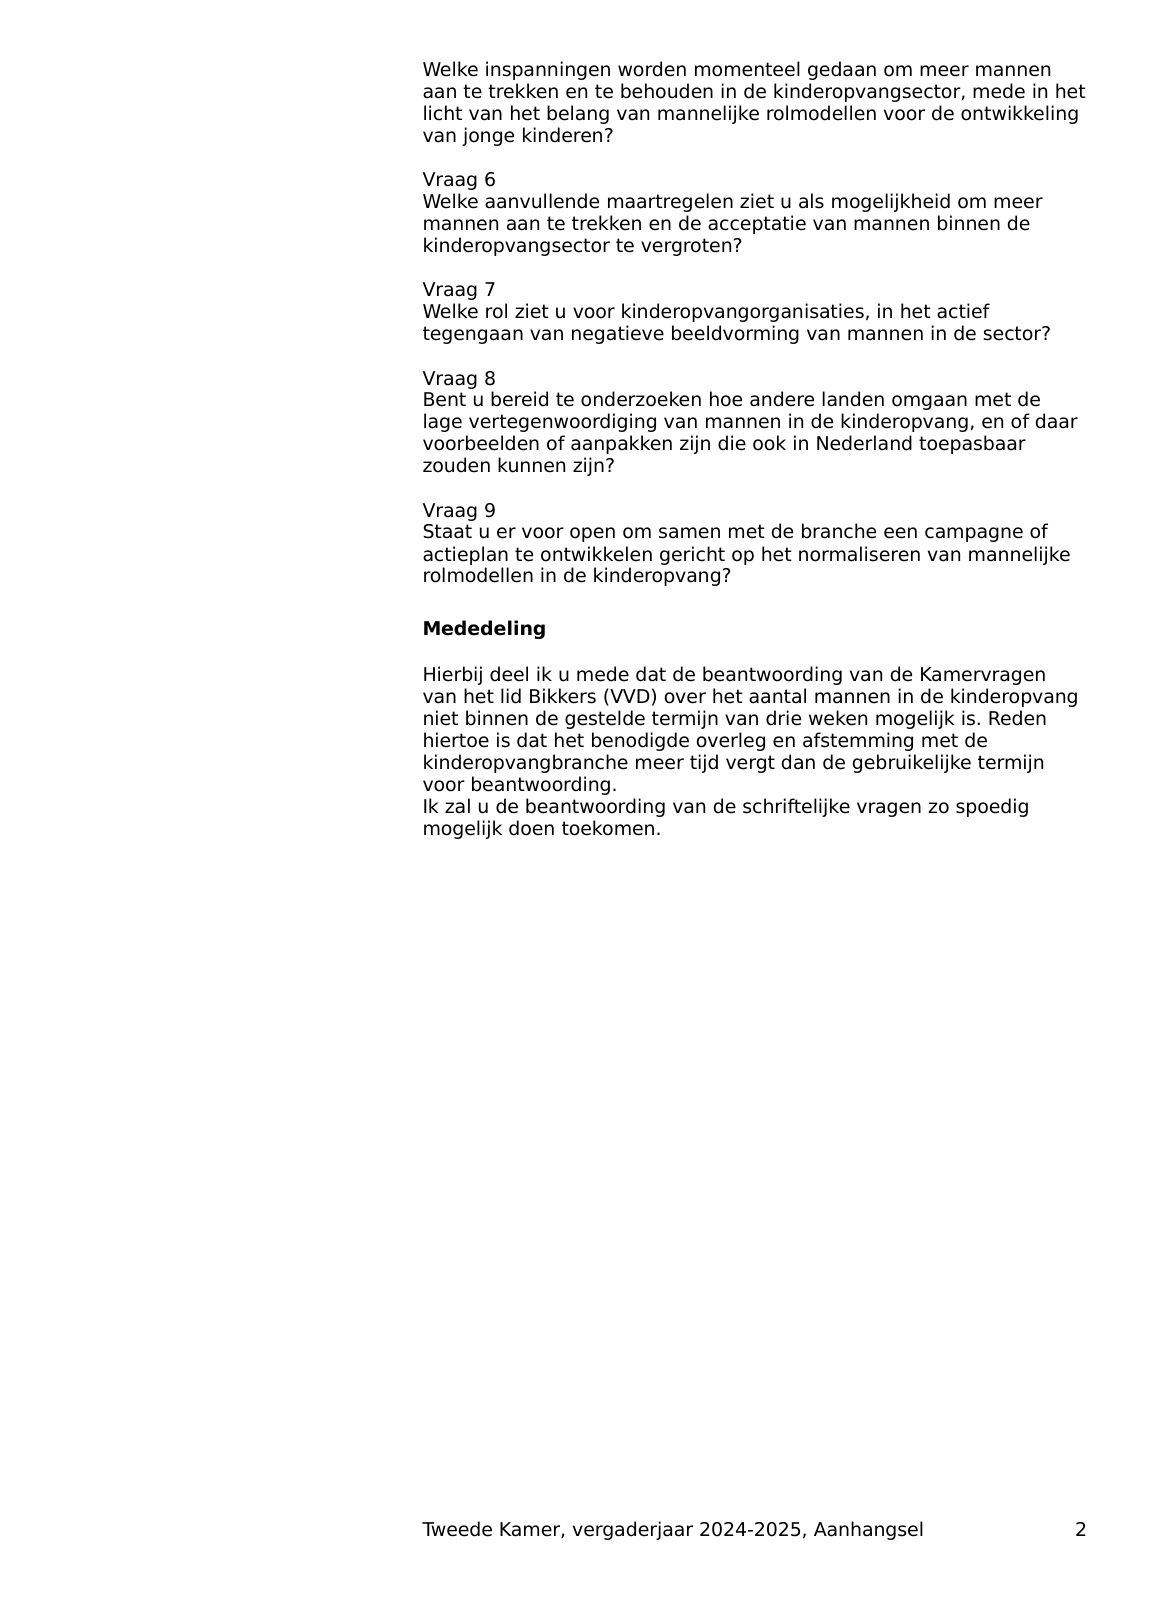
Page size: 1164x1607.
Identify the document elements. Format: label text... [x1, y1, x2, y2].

text Welke aanvullende maartregelen ziet u als mogelijkheid om meer mannen aan te trekken en de acceptatie van mannen binnen de kinderopvangsector te vergroten? [422, 191, 1087, 257]
text Bent u bereid te onderzoeken hoe andere landen omgaan met de lage vertegenwoordiging van mannen in de kinderopvang, en of daar voorbeelden of aanpakken zijn die ook in Nederland toepasbaar zouden kunnen zijn? [422, 389, 1087, 477]
text Welke rol ziet u voor kinderopvangorganisaties, in het actief tegengaan van negatieve beeldvorming van mannen in de sector? [422, 301, 1087, 345]
text Ik zal u de beantwoording van de schriftelijke vragen zo spoedig mogelijk doen toekomen. [422, 796, 1087, 840]
text Vraag 9 [422, 499, 1087, 521]
text Vraag 8 [422, 367, 1087, 389]
text Vraag 6 [422, 169, 1087, 191]
text Vraag 7 [422, 279, 1087, 301]
subtitle Mededeling [422, 617, 1087, 639]
text Hierbij deel ik u mede dat de beantwoording van de Kamervragen van het lid Bikkers (VVD) over het aantal mannen in de kinderopvang niet binnen de gestelde termijn van drie weken mogelijk is. Reden hiertoe is dat het benodigde overleg en afstemming met de kinderopvangbranche meer tijd vergt dan de gebruikelijke termijn voor beantwoording. [422, 664, 1087, 796]
text Staat u er voor open om samen met de branche een campagne of actieplan te ontwikkelen gericht op het normaliseren van mannelijke rolmodellen in de kinderopvang? [422, 521, 1087, 587]
text Welke inspanningen worden momenteel gedaan om meer mannen aan te trekken en te behouden in de kinderopvangsector, mede in het licht van het belang van mannelijke rolmodellen voor de ontwikkeling van jonge kinderen? [422, 59, 1087, 147]
